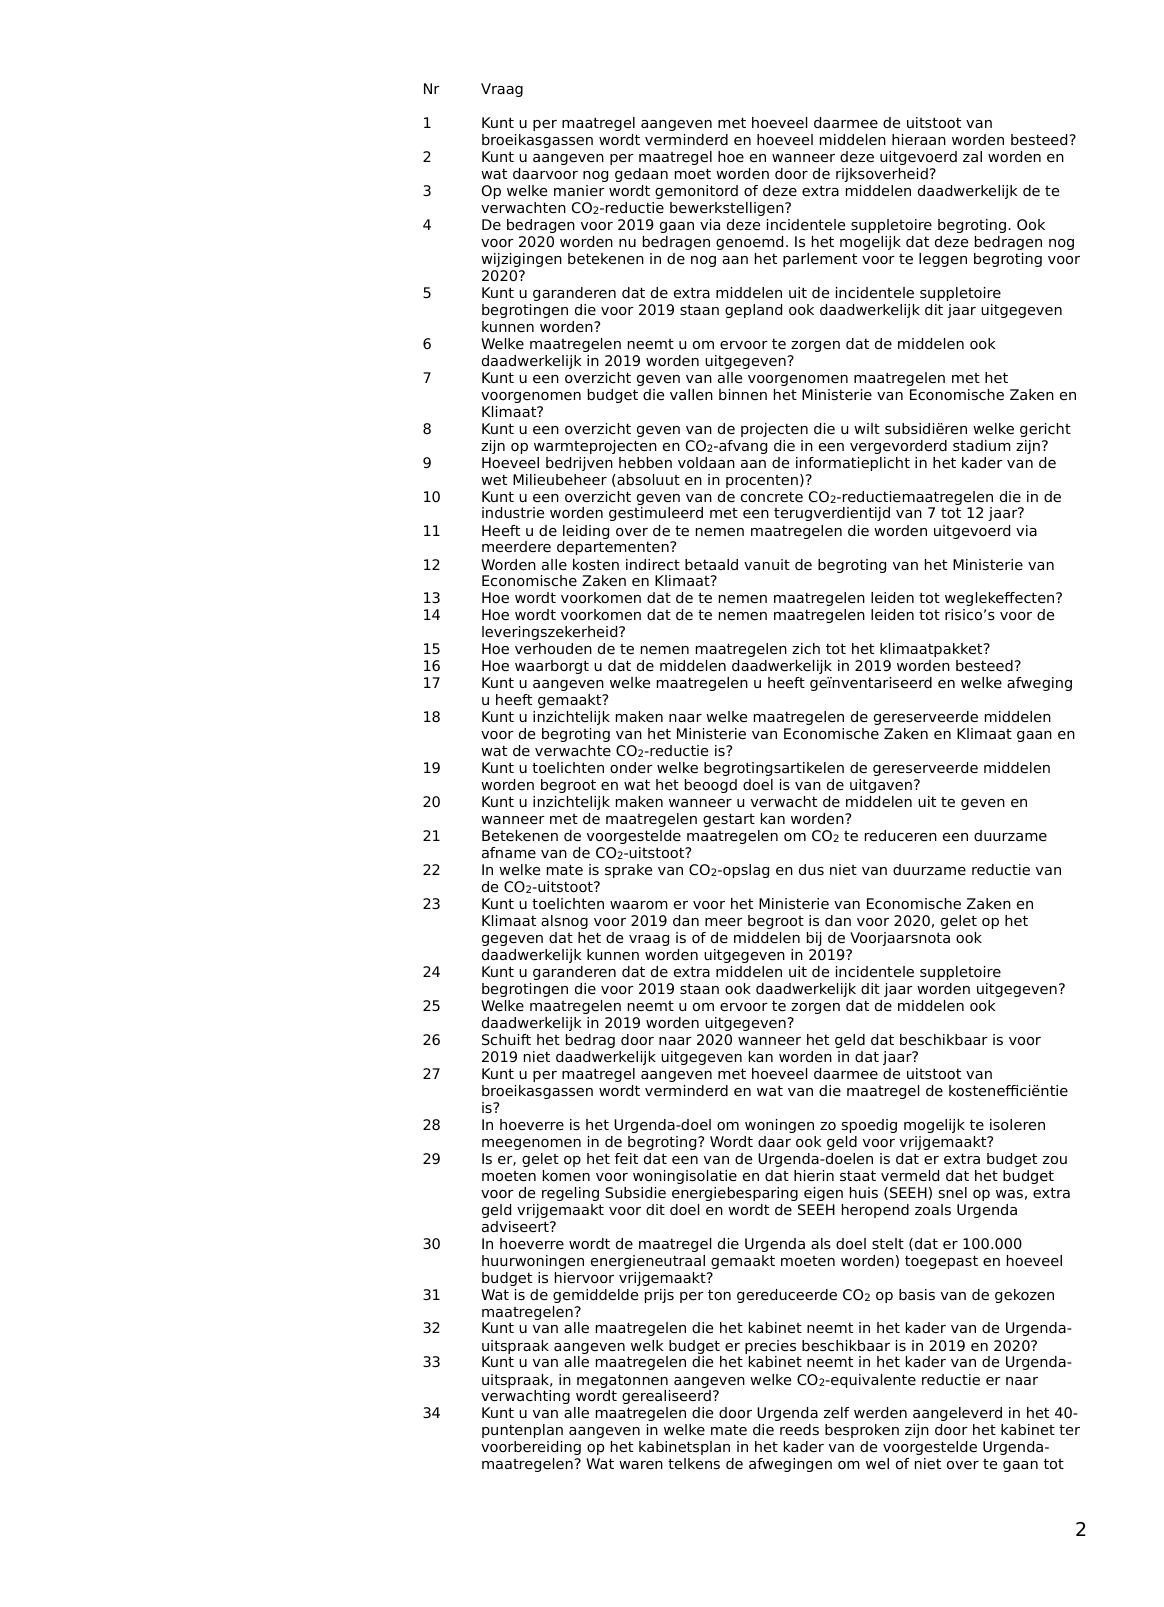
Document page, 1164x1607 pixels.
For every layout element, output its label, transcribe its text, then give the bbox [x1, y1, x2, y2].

table_cell 32 [422, 1320, 475, 1354]
table_cell Schuift het bedrag door naar 2020 wanneer het geld dat beschikbaar is voor 2019 niet daadwerkelijk uitgegeven kan worden in dat jaar? [475, 1032, 1087, 1066]
table_cell 15 [422, 641, 475, 658]
table_cell [422, 98, 475, 115]
table_cell 19 [422, 760, 475, 794]
table_cell [475, 98, 1087, 115]
table_cell Kunt u garanderen dat de extra middelen uit de incidentele suppletoire begrotingen die voor 2019 staan ook daadwerkelijk dit jaar worden uitgegeven? [475, 964, 1087, 998]
table_cell Is er, gelet op het feit dat een van de Urgenda-doelen is dat er extra budget zou moeten komen voor woningisolatie en dat hierin staat vermeld dat het budget voor de regeling Subsidie energiebesparing eigen huis (SEEH) snel op was, extra geld vrijgemaakt voor dit doel en wordt de SEEH heropend zoals Urgenda adviseert? [475, 1151, 1087, 1236]
table_cell Kunt u toelichten waarom er voor het Ministerie van Economische Zaken en Klimaat alsnog voor 2019 dan meer begroot is dan voor 2020, gelet op het gegeven dat het de vraag is of de middelen bij de Voorjaarsnota ook daadwerkelijk kunnen worden uitgegeven in 2019? [475, 896, 1087, 964]
table_cell Kunt u een overzicht geven van alle voorgenomen maatregelen met het voorgenomen budget die vallen binnen het Ministerie van Economische Zaken en Klimaat? [475, 370, 1087, 421]
table_cell Wat is de gemiddelde prijs per ton gereduceerde CO2 op basis van de gekozen maatregelen? [475, 1286, 1087, 1320]
table_cell Welke maatregelen neemt u om ervoor te zorgen dat de middelen ook daadwerkelijk in 2019 worden uitgegeven? [475, 998, 1087, 1032]
table_cell In welke mate is sprake van CO2-opslag en dus niet van duurzame reductie van de CO2-uitstoot? [475, 862, 1087, 896]
table_cell Kunt u een overzicht geven van de projecten die u wilt subsidiëren welke gericht zijn op warmteprojecten en CO2-afvang die in een vergevorderd stadium zijn? [475, 421, 1087, 454]
table_cell Kunt u van alle maatregelen die door Urgenda zelf werden aangeleverd in het 40-puntenplan aangeven in welke mate die reeds besproken zijn door het kabinet ter voorbereiding op het kabinetsplan in het kader van de voorgestelde Urgenda-maatregelen? Wat waren telkens de afwegingen om wel of niet over te gaan tot [475, 1405, 1087, 1473]
table_cell 1 [422, 115, 475, 149]
table_cell 23 [422, 896, 475, 964]
table_header Vraag [475, 81, 1087, 98]
table_cell Hoeveel bedrijven hebben voldaan aan de informatieplicht in het kader van de wet Milieubeheer (absoluut en in procenten)? [475, 455, 1087, 488]
table_cell Kunt u van alle maatregelen die het kabinet neemt in het kader van de Urgenda-uitspraak, in megatonnen aangeven welke CO2-equivalente reductie er naar verwachting wordt gerealiseerd? [475, 1354, 1087, 1405]
table_cell 29 [422, 1151, 475, 1236]
table_cell 7 [422, 370, 475, 421]
table_cell Betekenen de voorgestelde maatregelen om CO2 te reduceren een duurzame afname van de CO2-uitstoot? [475, 828, 1087, 862]
table_cell 3 [422, 183, 475, 217]
table_cell 22 [422, 862, 475, 896]
table_cell Kunt u garanderen dat de extra middelen uit de incidentele suppletoire begrotingen die voor 2019 staan gepland ook daadwerkelijk dit jaar uitgegeven kunnen worden? [475, 285, 1087, 336]
table_cell 4 [422, 217, 475, 285]
table_cell 9 [422, 455, 475, 488]
table_cell 14 [422, 607, 475, 641]
table_cell Kunt u van alle maatregelen die het kabinet neemt in het kader van de Urgenda-uitspraak aangeven welk budget er precies beschikbaar is in 2019 en 2020? [475, 1320, 1087, 1354]
table_cell Hoe wordt voorkomen dat de te nemen maatregelen leiden tot risico’s voor de leveringszekerheid? [475, 607, 1087, 641]
table_cell 21 [422, 828, 475, 862]
table_cell 24 [422, 964, 475, 998]
table_cell Op welke manier wordt gemonitord of deze extra middelen daadwerkelijk de te verwachten CO2-reductie bewerkstelligen? [475, 183, 1087, 217]
table_cell 6 [422, 336, 475, 369]
table_cell 31 [422, 1286, 475, 1320]
table_cell Kunt u inzichtelijk maken naar welke maatregelen de gereserveerde middelen voor de begroting van het Ministerie van Economische Zaken en Klimaat gaan en wat de verwachte CO2-reductie is? [475, 709, 1087, 760]
table_cell Hoe verhouden de te nemen maatregelen zich tot het klimaatpakket? [475, 641, 1087, 658]
table_cell Kunt u per maatregel aangeven met hoeveel daarmee de uitstoot van broeikasgassen wordt verminderd en hoeveel middelen hieraan worden besteed? [475, 115, 1087, 149]
table_cell 25 [422, 998, 475, 1032]
table_cell Worden alle kosten indirect betaald vanuit de begroting van het Ministerie van Economische Zaken en Klimaat? [475, 556, 1087, 590]
table_cell Kunt u aangeven welke maatregelen u heeft geïnventariseerd en welke afweging u heeft gemaakt? [475, 675, 1087, 709]
table_cell 18 [422, 709, 475, 760]
table_cell De bedragen voor 2019 gaan via deze incidentele suppletoire begroting. Ook voor 2020 worden nu bedragen genoemd. Is het mogelijk dat deze bedragen nog wijzigingen betekenen in de nog aan het parlement voor te leggen begroting voor 2020? [475, 217, 1087, 285]
table_cell 30 [422, 1236, 475, 1286]
table_cell 26 [422, 1032, 475, 1066]
table_cell Hoe wordt voorkomen dat de te nemen maatregelen leiden tot weglekeffecten? [475, 590, 1087, 607]
table_cell Kunt u inzichtelijk maken wanneer u verwacht de middelen uit te geven en wanneer met de maatregelen gestart kan worden? [475, 794, 1087, 828]
table_cell Kunt u een overzicht geven van de concrete CO2-reductiemaatregelen die in de industrie worden gestimuleerd met een terugverdientijd van 7 tot 12 jaar? [475, 489, 1087, 522]
table_cell 17 [422, 675, 475, 709]
table_cell 8 [422, 421, 475, 454]
table_cell 12 [422, 556, 475, 590]
table_cell Kunt u toelichten onder welke begrotingsartikelen de gereserveerde middelen worden begroot en wat het beoogd doel is van de uitgaven? [475, 760, 1087, 794]
table_header Nr [422, 81, 475, 98]
table_cell Kunt u per maatregel aangeven met hoeveel daarmee de uitstoot van broeikasgassen wordt verminderd en wat van die maatregel de kostenefficiëntie is? [475, 1066, 1087, 1117]
table_cell 5 [422, 285, 475, 336]
table_cell Kunt u aangeven per maatregel hoe en wanneer deze uitgevoerd zal worden en wat daarvoor nog gedaan moet worden door de rijksoverheid? [475, 149, 1087, 183]
table_cell 34 [422, 1405, 475, 1473]
table_cell 28 [422, 1117, 475, 1151]
table_cell 20 [422, 794, 475, 828]
table_cell 2 [422, 149, 475, 183]
table_cell 13 [422, 590, 475, 607]
table_cell In hoeverre is het Urgenda-doel om woningen zo spoedig mogelijk te isoleren meegenomen in de begroting? Wordt daar ook geld voor vrijgemaakt? [475, 1117, 1087, 1151]
table_cell 10 [422, 489, 475, 522]
table_cell 27 [422, 1066, 475, 1117]
table_cell 16 [422, 658, 475, 675]
table_cell Hoe waarborgt u dat de middelen daadwerkelijk in 2019 worden besteed? [475, 658, 1087, 675]
table_cell 11 [422, 523, 475, 556]
table_cell 33 [422, 1354, 475, 1405]
table_cell Heeft u de leiding over de te nemen maatregelen die worden uitgevoerd via meerdere departementen? [475, 523, 1087, 556]
table_cell In hoeverre wordt de maatregel die Urgenda als doel stelt (dat er 100.000 huurwoningen energieneutraal gemaakt moeten worden) toegepast en hoeveel budget is hiervoor vrijgemaakt? [475, 1236, 1087, 1286]
table_cell Welke maatregelen neemt u om ervoor te zorgen dat de middelen ook daadwerkelijk in 2019 worden uitgegeven? [475, 336, 1087, 369]
